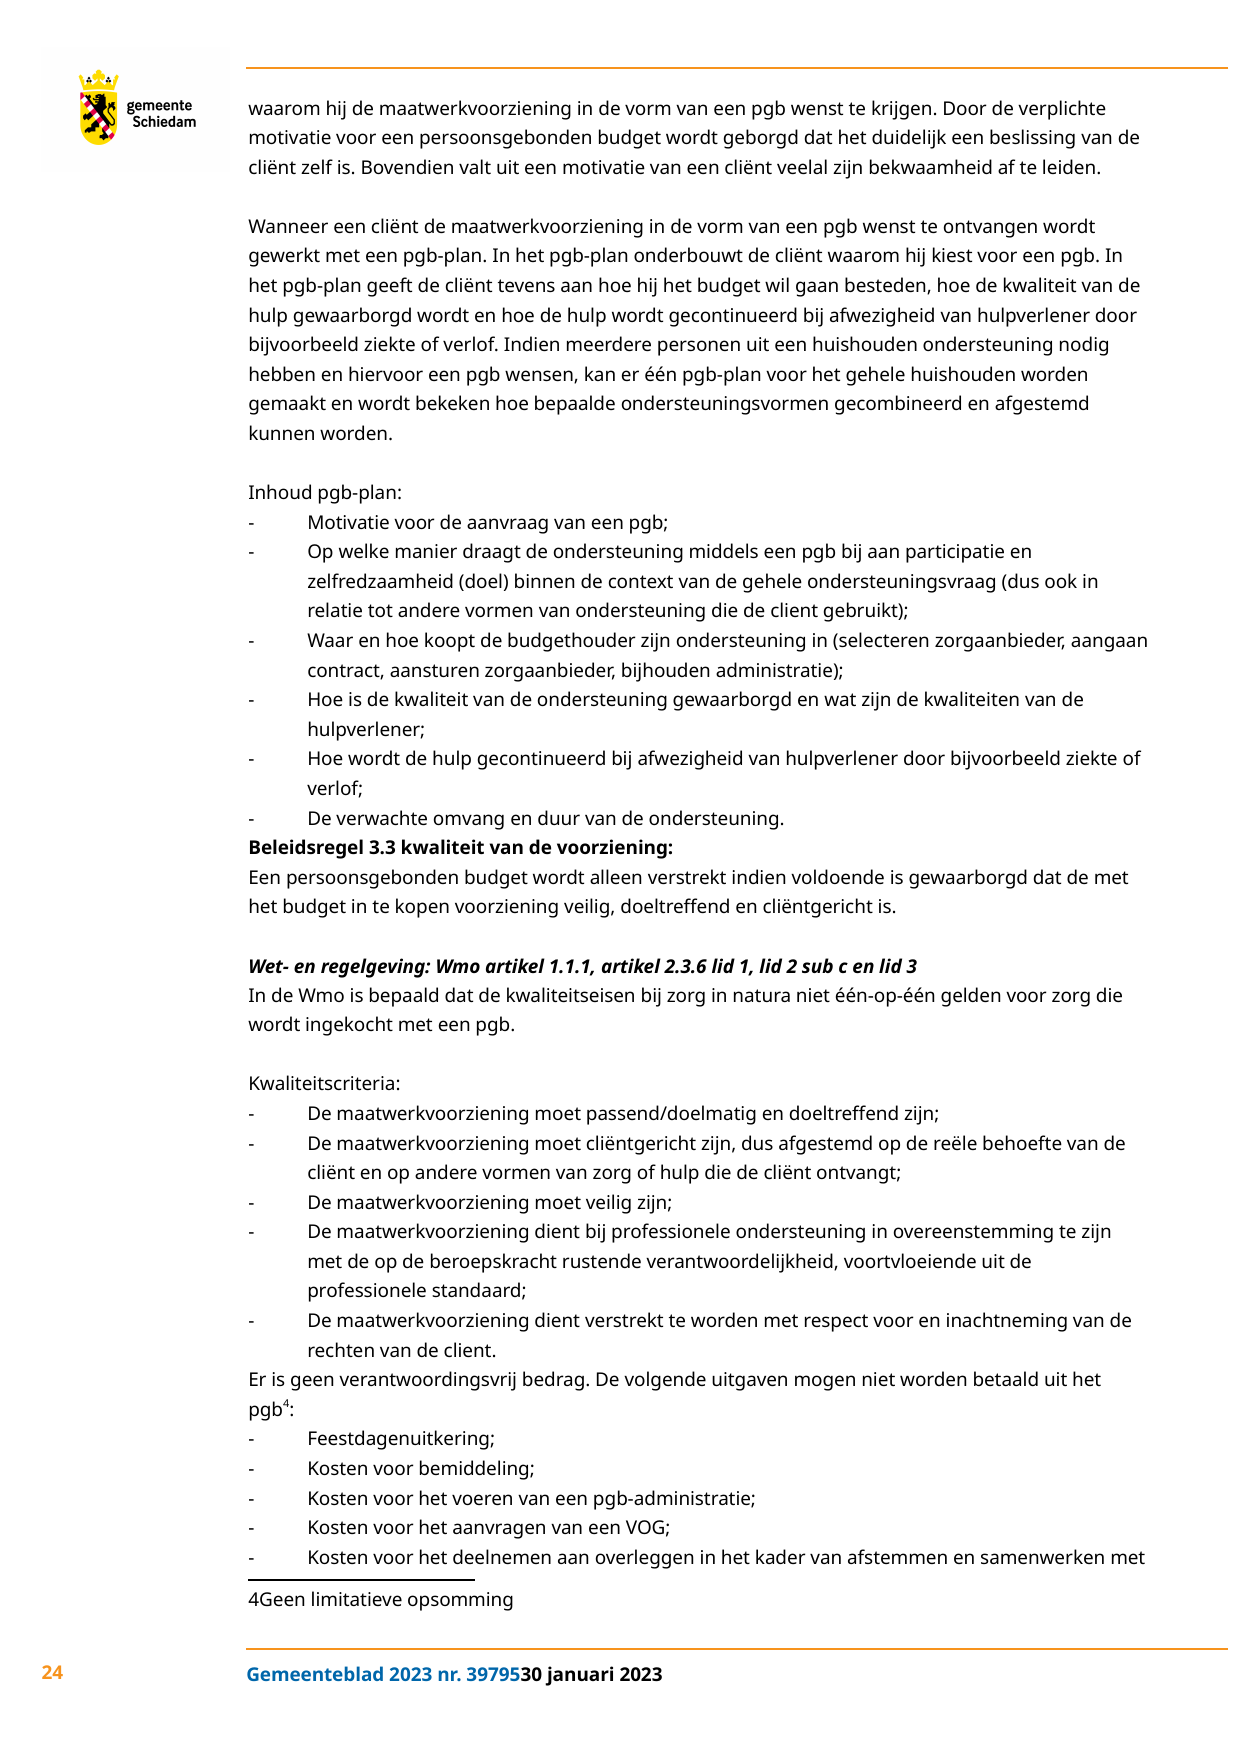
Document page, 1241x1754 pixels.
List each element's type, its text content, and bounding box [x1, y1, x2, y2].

list De maatwerkvoorziening dient verstrekt te worden met respect voor en inachtneming van de rechten van de client. [248, 1307, 1152, 1362]
list Motivatie voor de aanvraag van een pgb; [248, 509, 1152, 535]
list Feestdagenuitkering; [248, 1426, 1152, 1451]
table_header Beleidsregel 3.3 kwaliteit van de voorziening: Een persoonsgebonden budget wordt alleen verstrekt indien voldoende is gewaarborgd dat de met het budget in te kopen voorziening veilig, doeltreffend en cliëntgericht is. Wet- en regelgeving: Wmo artikel 1.1.1, artikel 2.3.6 lid 1, lid 2 sub c en lid 3 [248, 835, 1152, 978]
list Kosten voor het deelnemen aan overleggen in het kader van afstemmen en samenwerken met [248, 1544, 1152, 1569]
text Wanneer een cliënt de maatwerkvoorziening in de vorm van een pgb wenst te ontvangen wordt gewerkt met een pgb-plan. In het pgb-plan onderbouwt de cliënt waarom hij kiest voor een pgb. In het pgb-plan geeft de cliënt tevens aan hoe hij het budget wil gaan besteden, hoe de kwaliteit van de hulp gewaarborgd wordt en hoe de hulp wordt gecontinueerd bij afwezigheid van hulpverlener door bijvoorbeeld ziekte of verlof. Indien meerdere personen uit een huishouden ondersteuning nodig hebben en hiervoor een pgb wensen, kan er één pgb-plan voor het gehele huishouden worden gemaakt en wordt bekeken hoe bepaalde ondersteuningsvormen gecombineerd en afgestemd kunnen worden. [248, 213, 1152, 446]
list Waar en hoe koopt de budgethouder zijn ondersteuning in (selecteren zorgaanbieder, aangaan contract, aansturen zorgaanbieder, bijhouden administratie); [248, 627, 1152, 683]
list De maatwerkvoorziening moet cliëntgericht zijn, dus afgestemd op de reële behoefte van de cliënt en op andere vormen van zorg of hulp die de cliënt ontvangt; [248, 1130, 1152, 1185]
list Hoe wordt de hulp gecontinueerd bij afwezigheid van hulpverlener door bijvoorbeeld ziekte of verlof; [248, 746, 1152, 801]
text waarom hij de maatwerkvoorziening in de vorm van een pgb wenst te krijgen. Door de verplichte motivatie voor een persoonsgebonden budget wordt geborgd dat het duidelijk een beslissing van de cliënt zelf is. Bovendien valt uit een motivatie van een cliënt veelal zijn bekwaamheid af te leiden. [248, 95, 1152, 180]
text Kwaliteitscriteria: [248, 1071, 1152, 1096]
list De maatwerkvoorziening dient bij professionele ondersteuning in overeenstemming te zijn met de op de beroepskracht rustende verantwoordelijkheid, voortvloeiende uit de professionele standaard; [248, 1218, 1152, 1303]
list De maatwerkvoorziening moet veilig zijn; [248, 1189, 1152, 1214]
text Geen limitatieve opsomming [248, 1586, 1152, 1612]
text Inhoud pgb-plan: [248, 479, 1152, 505]
list De maatwerkvoorziening moet passend/doelmatig en doeltreffend zijn; [248, 1100, 1152, 1126]
list Kosten voor bemiddeling; [248, 1455, 1152, 1481]
list Op welke manier draagt de ondersteuning middels een pgb bij aan participatie en zelfredzaamheid (doel) binnen de context van de gehele ondersteuningsvraag (dus ook in relatie tot andere vormen van ondersteuning die de client gebruikt); [248, 538, 1152, 623]
list Kosten voor het voeren van een pgb-administratie; [248, 1485, 1152, 1510]
list Hoe is de kwaliteit van de ondersteuning gewaarborgd en wat zijn de kwaliteiten van de hulpverlener; [248, 686, 1152, 742]
text In de Wmo is bepaald dat de kwaliteitseisen bij zorg in natura niet één-op-één gelden voor zorg die wordt ingekocht met een pgb. [248, 982, 1152, 1037]
text Er is geen verantwoordingsvrij bedrag. De volgende uitgaven mogen niet worden betaald uit het pgb: [248, 1366, 1152, 1422]
picture [41, 47, 231, 172]
list Kosten voor het aanvragen van een VOG; [248, 1514, 1152, 1540]
list De verwachte omvang en duur van de ondersteuning. [248, 805, 1152, 831]
